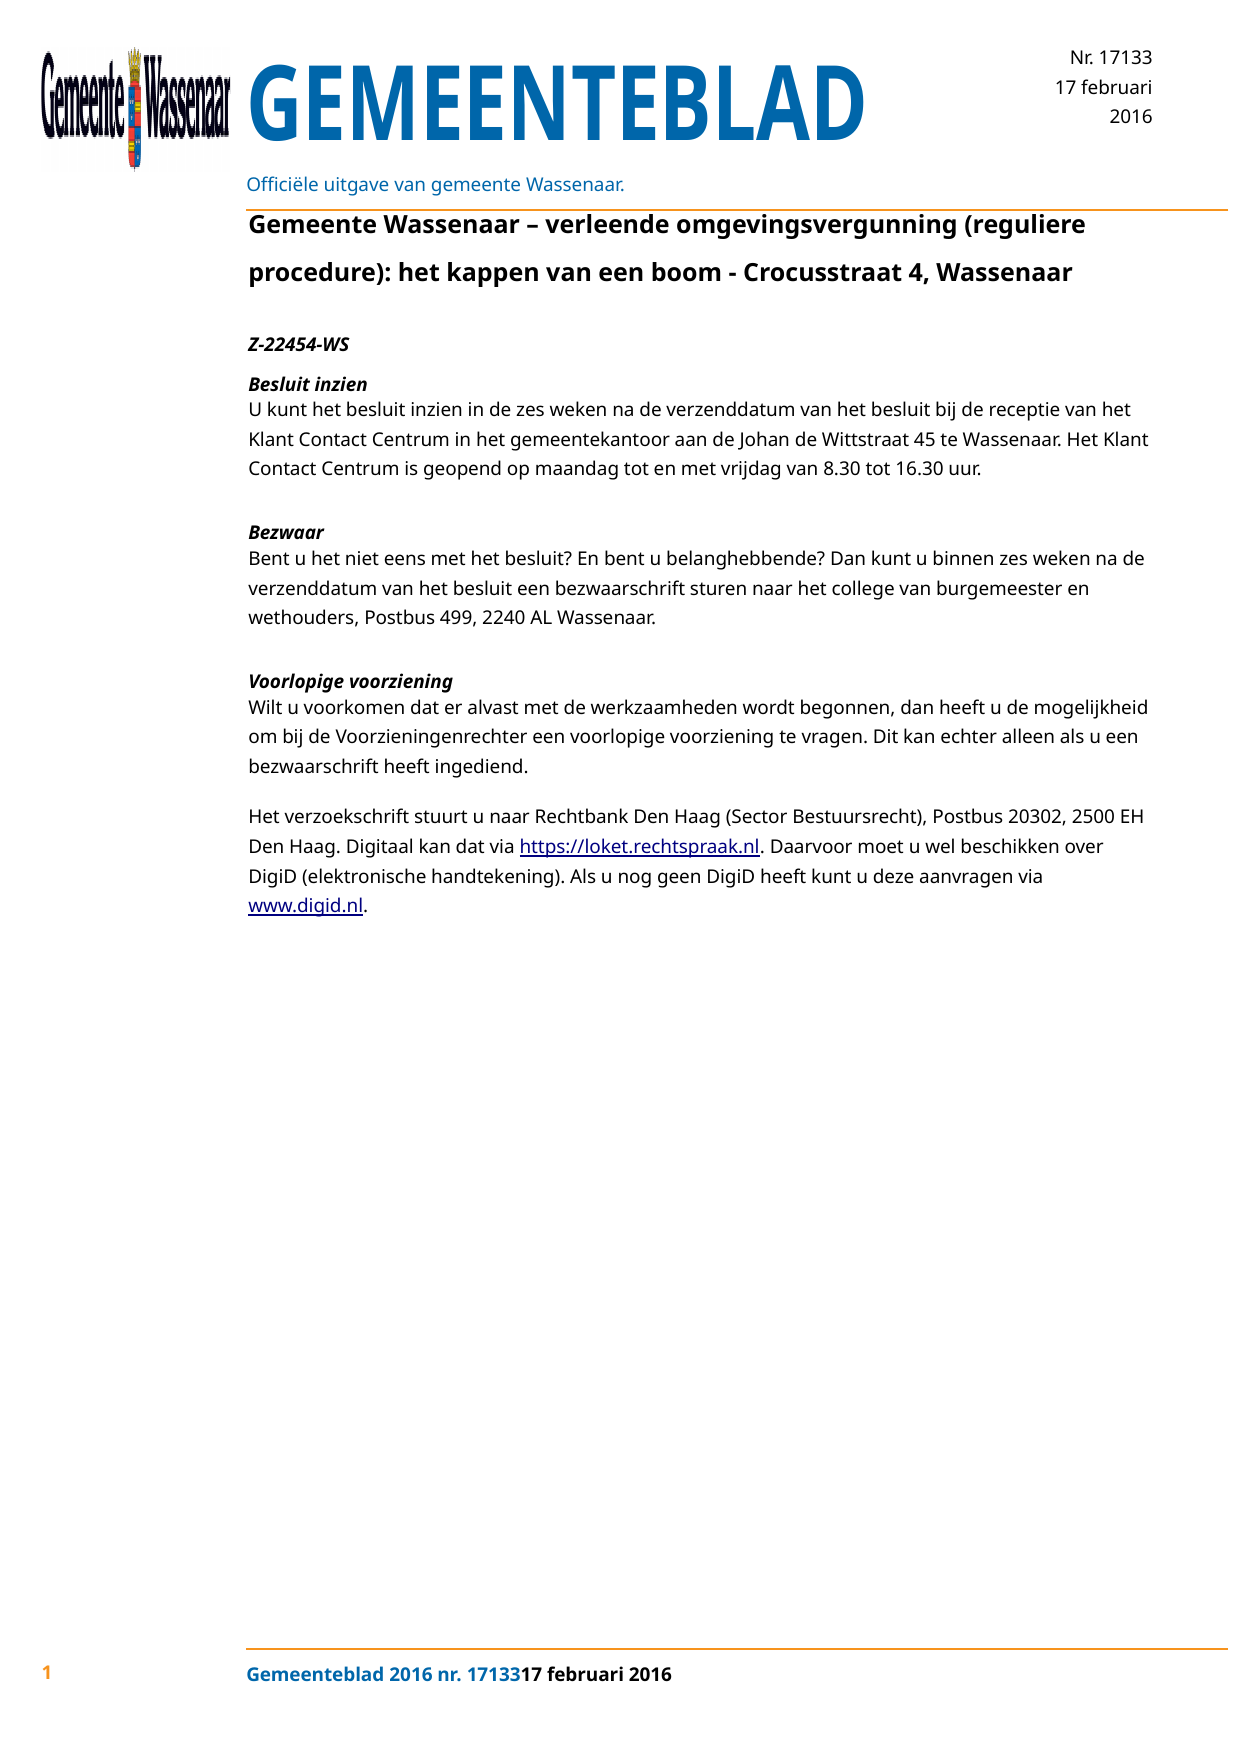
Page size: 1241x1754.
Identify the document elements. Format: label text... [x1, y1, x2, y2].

text Voorlopige voorziening [248, 668, 1152, 694]
text Z-22454-WS [248, 331, 1152, 357]
text Wilt u voorkomen dat er alvast met de werkzaamheden wordt begonnen, dan heeft u de mogelijkheid om bij de Voorzieningenrechter een voorlopige voorziening te vragen. Dit kan echter alleen als u een bezwaarschrift heeft ingediend. [248, 694, 1152, 779]
text U kunt het besluit inzien in de zes weken na de verzenddatum van het besluit bij de receptie van het Klant Contact Centrum in het gemeentekantoor aan de Johan de Wittstraat 45 te Wassenaar. Het Klant Contact Centrum is geopend op maandag tot en met vrijdag van 8.30 tot 16.30 uur. [248, 396, 1152, 481]
text Bent u het niet eens met het besluit? En bent u belanghebbende? Dan kunt u binnen zes weken na de verzenddatum van het besluit een bezwaarschrift sturen naar het college van burgemeester en wethouders, Postbus 499, 2240 AL Wassenaar. [248, 545, 1152, 630]
text Het verzoekschrift stuurt u naar Rechtbank Den Haag (Sector Bestuursrecht), Postbus 20302, 2500 EH Den Haag. Digitaal kan dat via https://loket.rechtspraak.nl. Daarvoor moet u wel beschikken over DigiD (elektronische handtekening). Als u nog geen DigiD heeft kunt u deze aanvragen via www.digid.nl. [248, 804, 1152, 918]
text Bezwaar [248, 519, 1152, 545]
picture [41, 47, 231, 172]
text Besluit inzien [248, 371, 1152, 396]
text Gemeente Wassenaar – verleende omgevingsvergunning (reguliere procedure): het kappen van een boom - Crocusstraat 4, Wassenaar [248, 211, 1152, 288]
